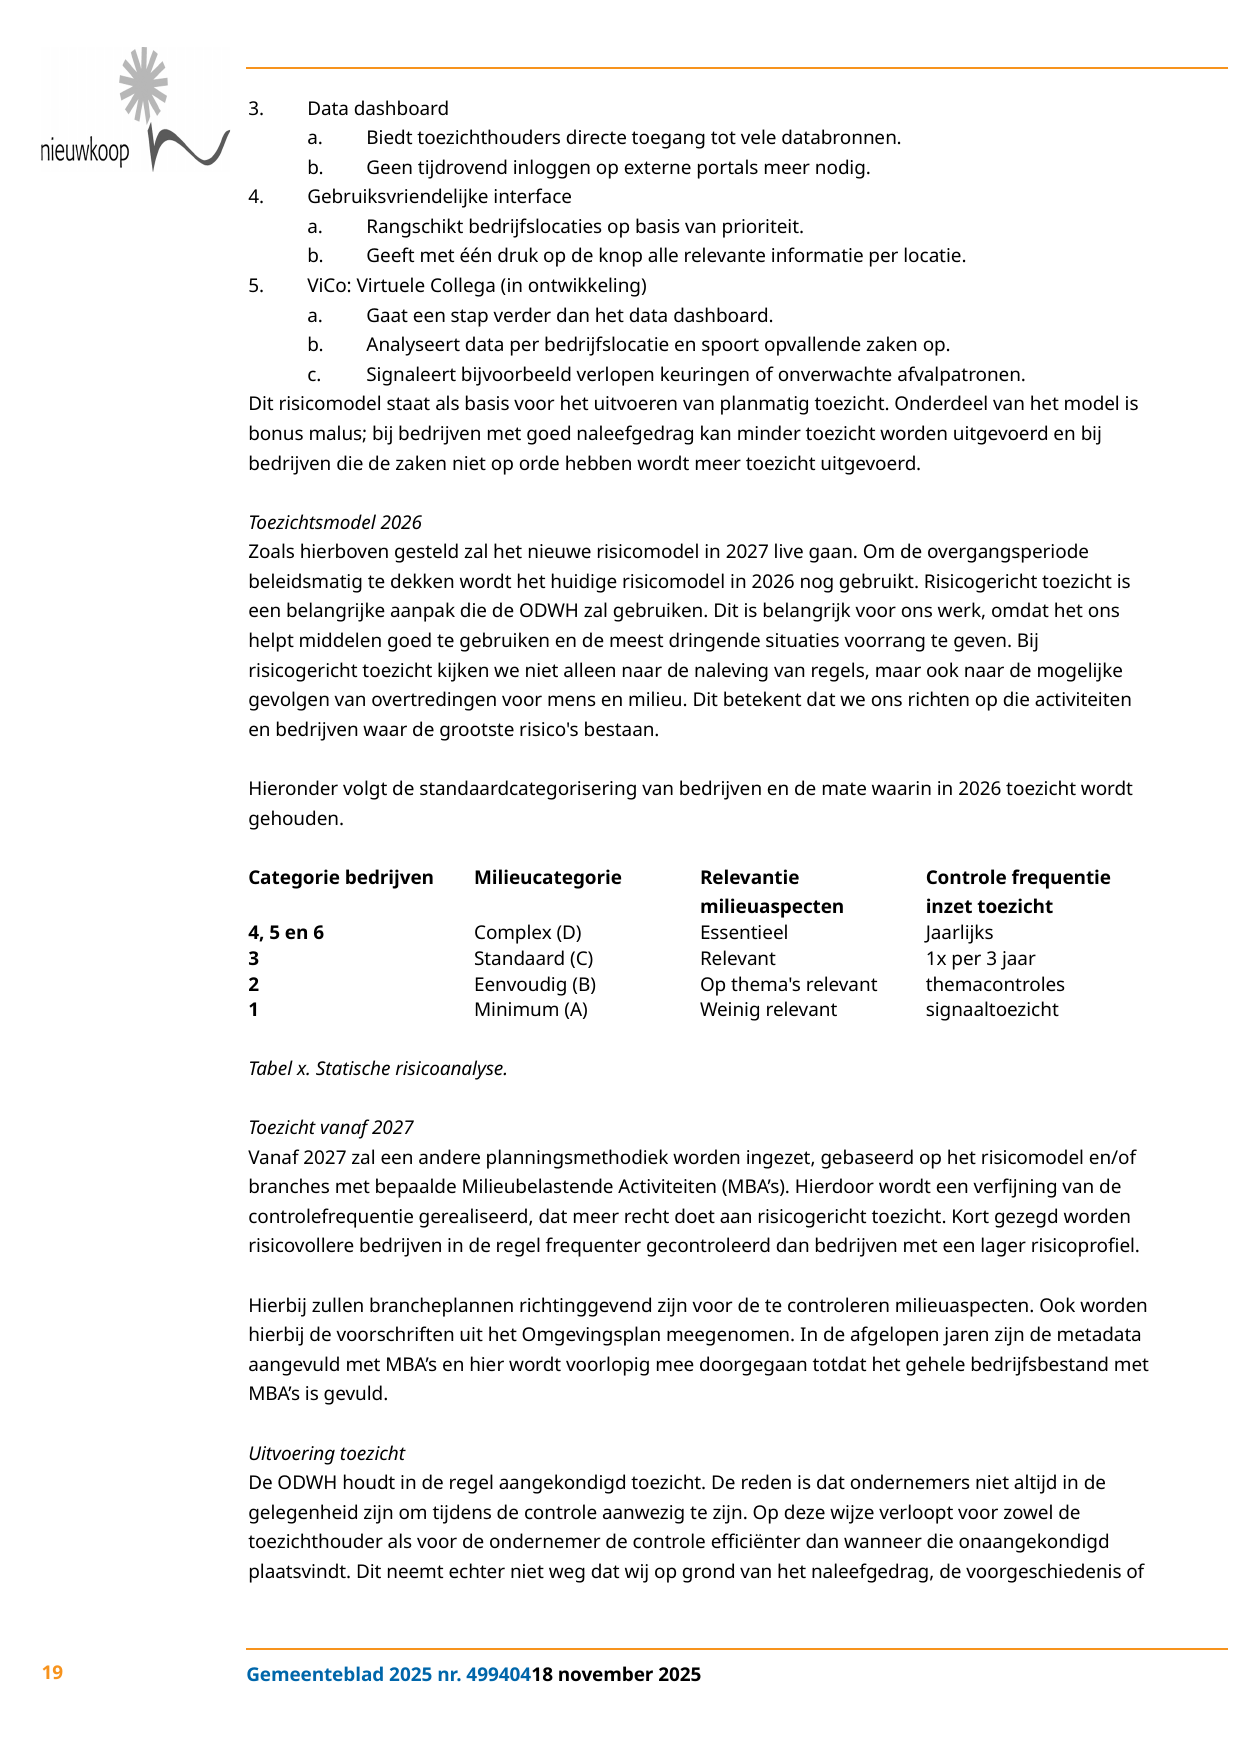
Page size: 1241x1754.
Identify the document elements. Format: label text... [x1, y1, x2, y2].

table_header Categorie bedrijven [248, 864, 474, 919]
table_cell 2 [248, 971, 474, 997]
table_header Relevantie milieuaspecten [700, 864, 926, 919]
picture [41, 47, 231, 172]
text Vanaf 2027 zal een andere planningsmethodiek worden ingezet, gebaseerd op het risicomodel en/of branches met bepaalde Milieubelastende Activiteiten (MBA’s). Hierdoor wordt een verfijning van de controlefrequentie gerealiseerd, dat meer recht doet aan risicogericht toezicht. Kort gezegd worden risicovollere bedrijven in de regel frequenter gecontroleerd dan bedrijven met een lager risicoprofiel. [248, 1144, 1152, 1258]
table_cell signaaltoezicht [926, 997, 1152, 1022]
table_cell Jaarlijks [926, 919, 1152, 945]
list Geeft met één druk op de knop alle relevante informatie per locatie. [307, 243, 1152, 268]
text Hieronder volgt de standaardcategorisering van bedrijven en de mate waarin in 2026 toezicht wordt gehouden. [248, 775, 1152, 831]
text Tabel x. Statische risicoanalyse. [248, 1055, 1152, 1081]
text Dit risicomodel staat als basis voor het uitvoeren van planmatig toezicht. Onderdeel van het model is bonus malus; bij bedrijven met goed naleefgedrag kan minder toezicht worden uitgevoerd en bij bedrijven die de zaken niet op orde hebben wordt meer toezicht uitgevoerd. [248, 391, 1152, 476]
list Gebruiksvriendelijke interface [248, 183, 1152, 209]
list Rangschikt bedrijfslocaties op basis van prioriteit. [307, 213, 1152, 239]
table_cell Complex (D) [474, 919, 700, 945]
table_cell 4, 5 en 6 [248, 919, 474, 945]
table_cell Op thema's relevant [700, 971, 926, 997]
table_cell 1 [248, 997, 474, 1022]
table_cell Relevant [700, 945, 926, 971]
table_cell Standaard (C) [474, 945, 700, 971]
text De ODWH houdt in de regel aangekondigd toezicht. De reden is dat ondernemers niet altijd in de gelegenheid zijn om tijdens de controle aanwezig te zijn. Op deze wijze verloopt voor zowel de toezichthouder als voor de ondernemer de controle efficiënter dan wanneer die onaangekondigd plaatsvindt. Dit neemt echter niet weg dat wij op grond van het naleefgedrag, de voorgeschiedenis of [248, 1469, 1152, 1584]
list Gaat een stap verder dan het data dashboard. [307, 302, 1152, 328]
table_cell Eenvoudig (B) [474, 971, 700, 997]
list Biedt toezichthouders directe toegang tot vele databronnen. [307, 124, 1152, 150]
table_header Controle frequentie inzet toezicht [926, 864, 1152, 919]
text Uitvoering toezicht [248, 1440, 1152, 1465]
text Zoals hierboven gesteld zal het nieuwe risicomodel in 2027 live gaan. Om de overgangsperiode beleidsmatig te dekken wordt het huidige risicomodel in 2026 nog gebruikt. Risicogericht toezicht is een belangrijke aanpak die de ODWH zal gebruiken. Dit is belangrijk voor ons werk, omdat het ons helpt middelen goed te gebruiken en de meest dringende situaties voorrang te geven. Bij risicogericht toezicht kijken we niet alleen naar de naleving van regels, maar ook naar de mogelijke gevolgen van overtredingen voor mens en milieu. Dit betekent dat we ons richten op die activiteiten en bedrijven waar de grootste risico's bestaan. [248, 538, 1152, 742]
table_cell themacontroles [926, 971, 1152, 997]
list Geen tijdrovend inloggen op externe portals meer nodig. [307, 154, 1152, 180]
list ViCo: Virtuele Collega (in ontwikkeling) [248, 272, 1152, 298]
text Hierbij zullen brancheplannen richtinggevend zijn voor de te controleren milieuaspecten. Ook worden hierbij de voorschriften uit het Omgevingsplan meegenomen. In de afgelopen jaren zijn de metadata aangevuld met MBA’s en hier wordt voorlopig mee doorgegaan totdat het gehele bedrijfsbestand met MBA’s is gevuld. [248, 1292, 1152, 1406]
text Toezichtsmodel 2026 [248, 509, 1152, 535]
list Data dashboard [248, 95, 1152, 121]
table_cell 1x per 3 jaar [926, 945, 1152, 971]
table_cell 3 [248, 945, 474, 971]
text Toezicht vanaf 2027 [248, 1114, 1152, 1140]
list Analyseert data per bedrijfslocatie en spoort opvallende zaken op. [307, 331, 1152, 357]
table_cell Minimum (A) [474, 997, 700, 1022]
table_cell Weinig relevant [700, 997, 926, 1022]
table_header Milieucategorie [474, 864, 700, 919]
list Signaleert bijvoorbeeld verlopen keuringen of onverwachte afvalpatronen. [307, 361, 1152, 387]
table_cell Essentieel [700, 919, 926, 945]
